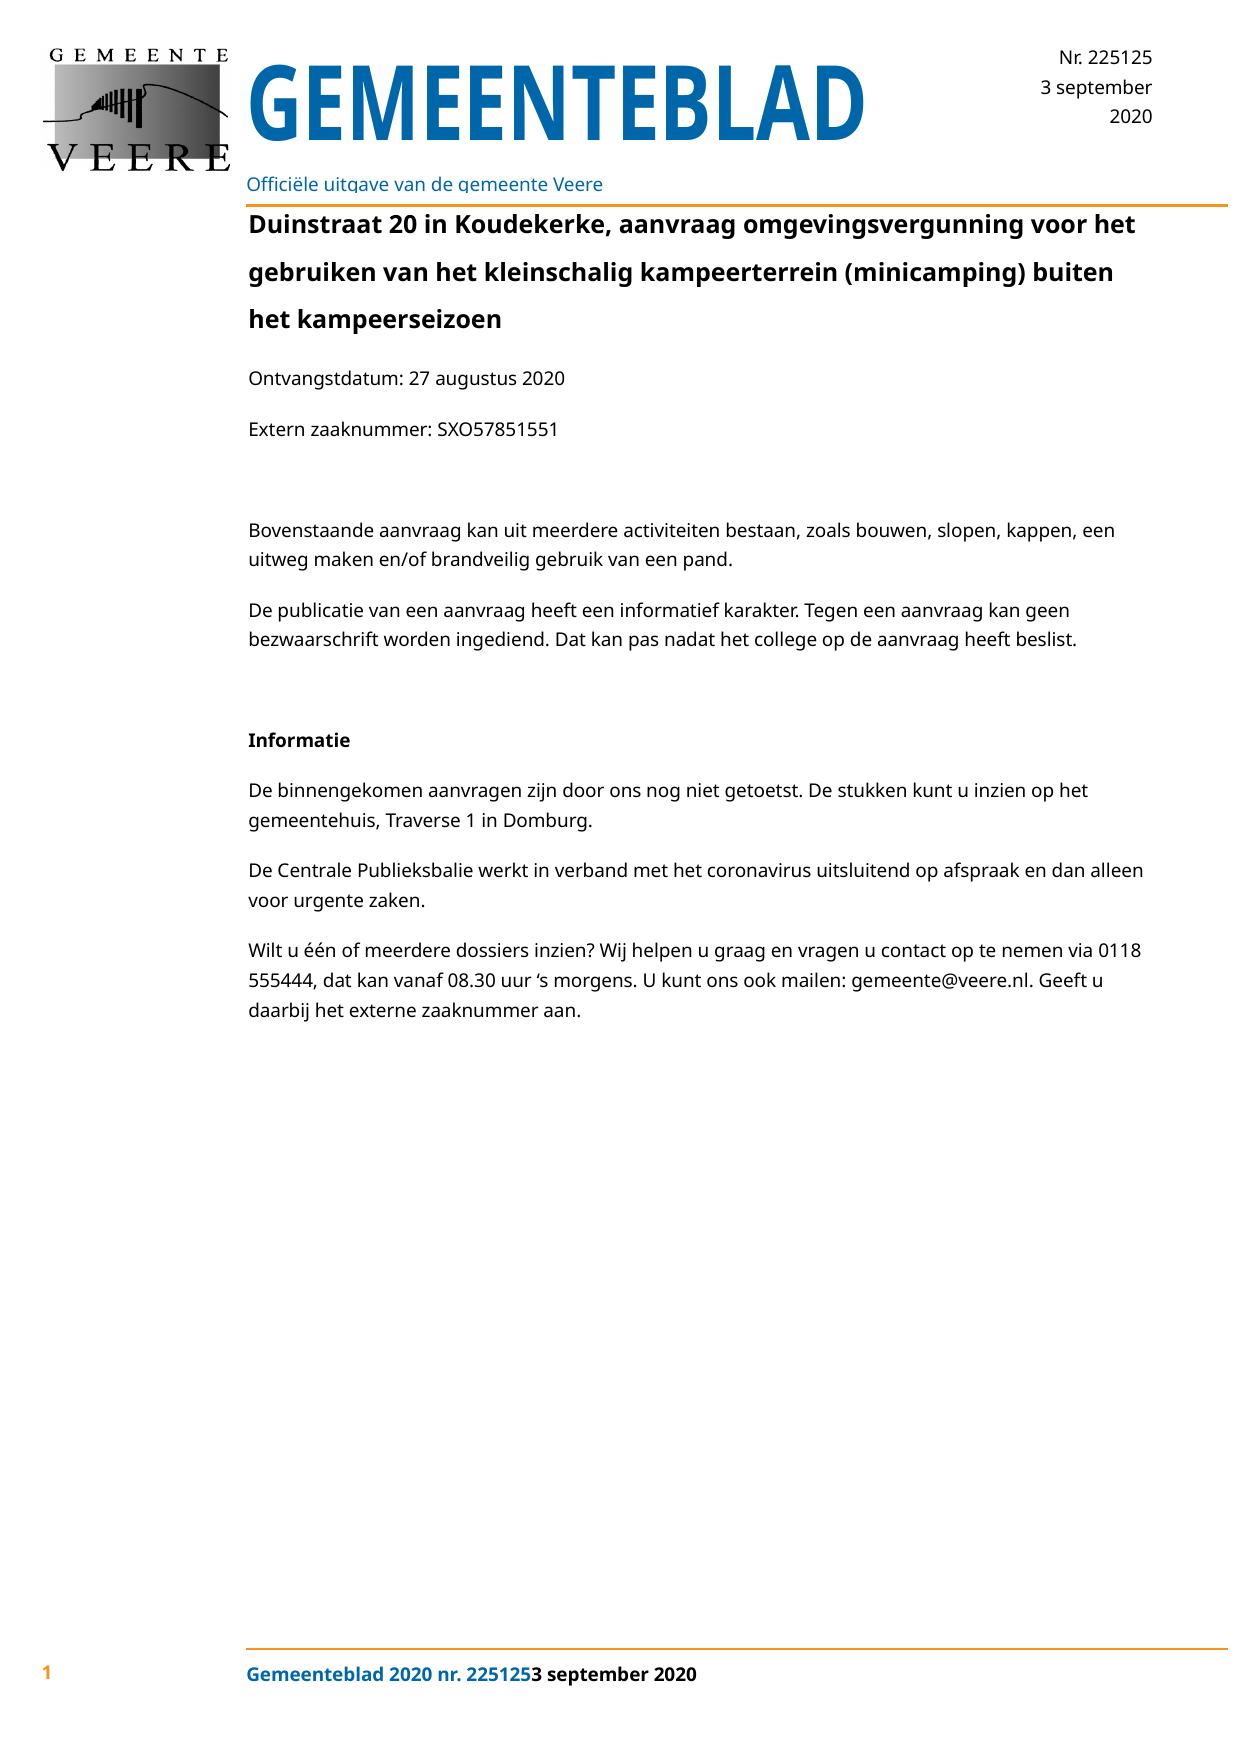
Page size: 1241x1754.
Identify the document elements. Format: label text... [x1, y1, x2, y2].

text Wilt u één of meerdere dossiers inzien? Wij helpen u graag en vragen u contact op te nemen via 0118 555444, dat kan vanaf 08.30 uur ‘s morgens. U kunt ons ook mailen: gemeente@veere.nl. Geeft u daarbij het externe zaaknummer aan. [248, 938, 1152, 1022]
text Ontvangstdatum: 27 augustus 2020 [248, 366, 1152, 391]
text De binnengekomen aanvragen zijn door ons nog niet getoetst. De stukken kunt u inzien op het gemeentehuis, Traverse 1 in Domburg. [248, 778, 1152, 833]
text De Centrale Publieksbalie werkt in verband met het coronavirus uitsluitend op afspraak en dan alleen voor urgente zaken. [248, 858, 1152, 913]
text De publicatie van een aanvraag heeft een informatief karakter. Tegen een aanvraag kan geen bezwaarschrift worden ingediend. Dat kan pas nadat het college op de aanvraag heeft beslist. [248, 597, 1152, 652]
picture [41, 47, 231, 172]
text Informatie [248, 727, 1152, 753]
text Bovenstaande aanvraag kan uit meerdere activiteiten bestaan, zoals bouwen, slopen, kappen, een uitweg maken en/of brandveilig gebruik van een pand. [248, 517, 1152, 572]
text Duinstraat 20 in Koudekerke, aanvraag omgevingsvergunning voor het gebruiken van het kleinschalig kampeerterrein (minicamping) buiten het kampeerseizoen [248, 207, 1152, 336]
text Extern zaaknummer: SXO57851551 [248, 416, 1152, 442]
